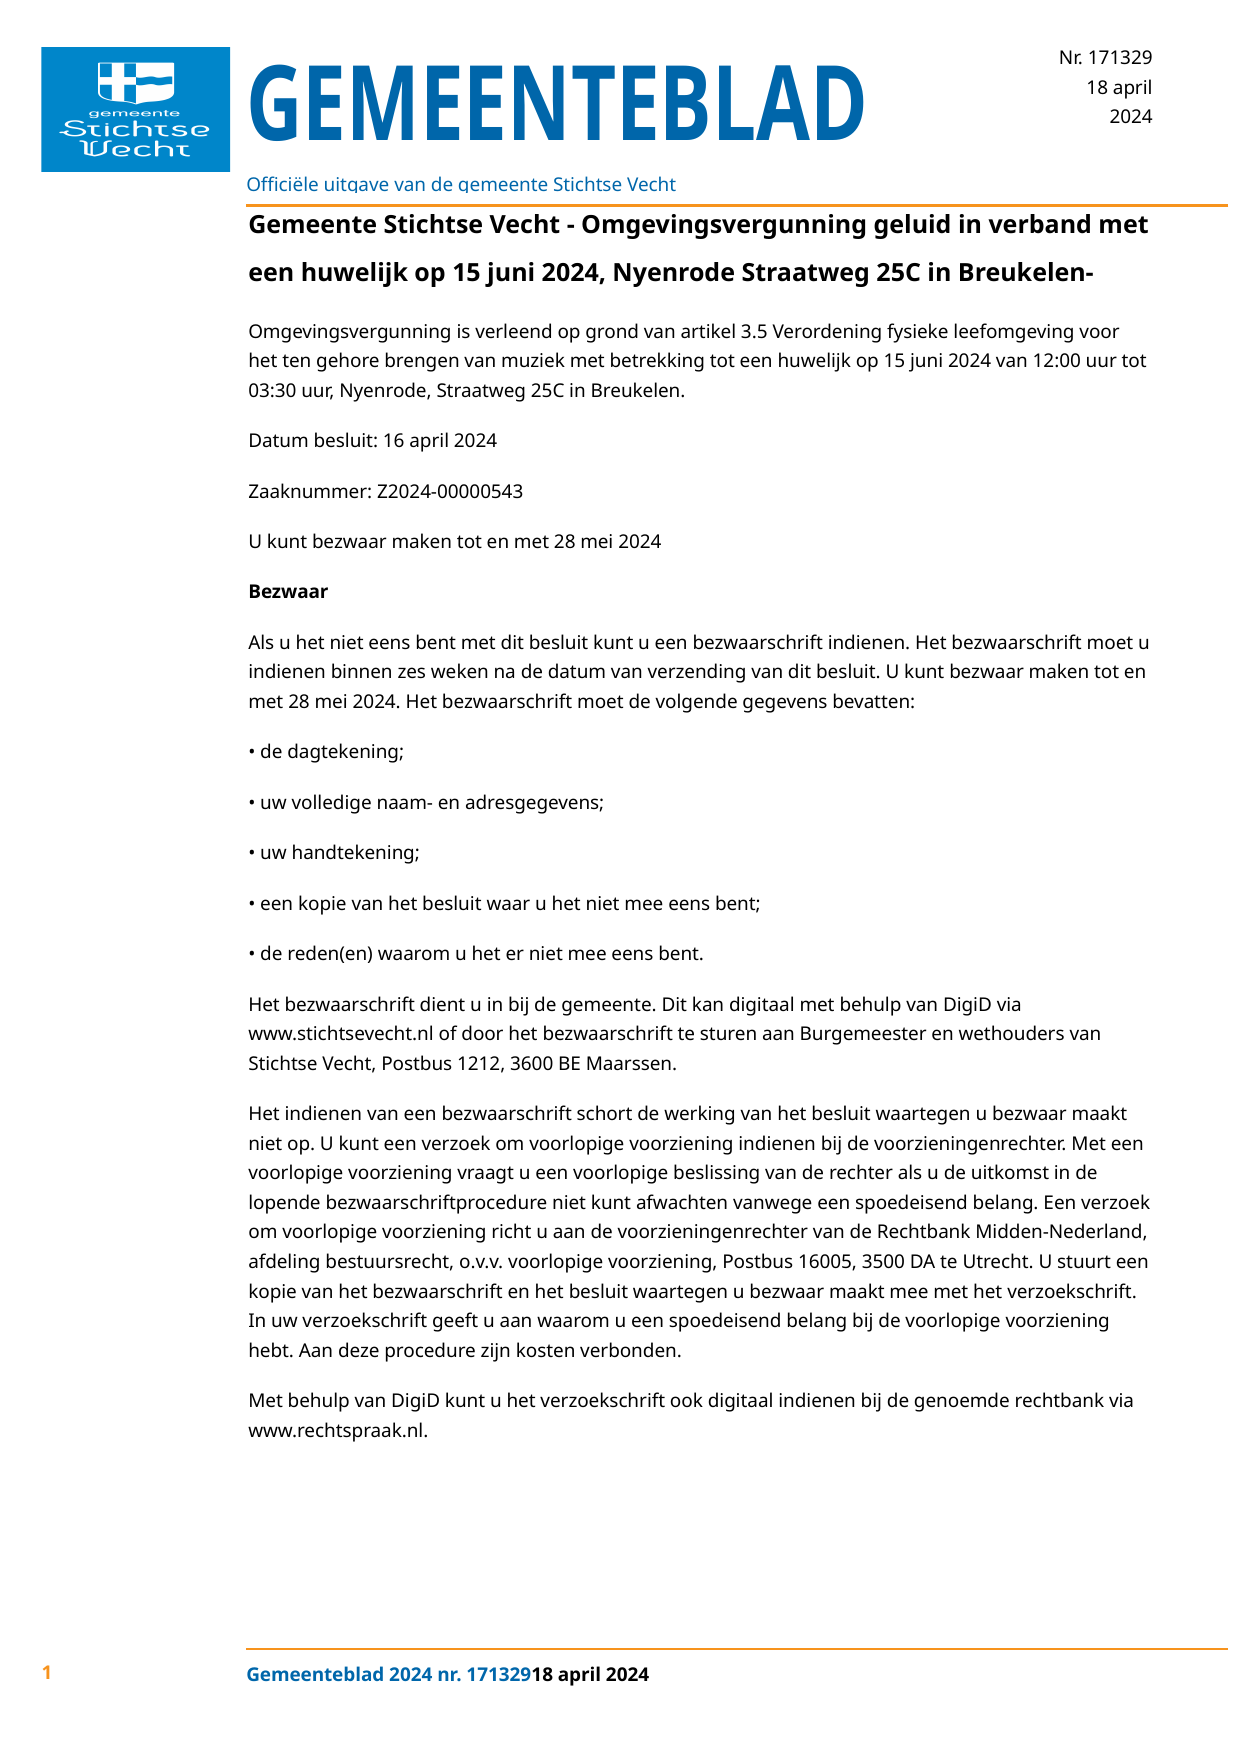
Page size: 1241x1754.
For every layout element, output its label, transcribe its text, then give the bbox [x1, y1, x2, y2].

picture [137, 63, 174, 103]
text Zaaknummer: Z2024-00000543 [248, 478, 1152, 504]
text U kunt bezwaar maken tot en met 28 mei 2024 [248, 528, 1152, 554]
text Het indienen van een bezwaarschrift schort de werking van het besluit waartegen u bezwaar maakt niet op. U kunt een verzoek om voorlopige voorziening indienen bij de voorzieningenrechter. Met een voorlopige voorziening vraagt u een voorlopige beslissing van de rechter als u de uitkomst in de lopende bezwaarschriftprocedure niet kunt afwachten vanwege een spoedeisend belang. Een verzoek om voorlopige voorziening richt u aan de voorzieningenrechter van de Rechtbank Midden-Nederland, afdeling bestuursrecht, o.v.v. voorlopige voorziening, Postbus 16005, 3500 DA te Utrecht. U stuurt een kopie van het bezwaarschrift en het besluit waartegen u bezwaar maakt mee met het verzoekschrift. In uw verzoekschrift geeft u aan waarom u een spoedeisend belang bij de voorlopige voorziening hebt. Aan deze procedure zijn kosten verbonden. [248, 1100, 1152, 1363]
picture [99, 63, 135, 101]
text • de reden(en) waarom u het er niet mee eens bent. [248, 940, 1152, 966]
text Het bezwaarschrift dient u in bij de gemeente. Dit kan digitaal met behulp van DigiD via www.stichtsevecht.nl of door het bezwaarschrift te sturen aan Burgemeester en wethouders van Stichtse Vecht, Postbus 1212, 3600 BE Maarssen. [248, 991, 1152, 1076]
text Met behulp van DigiD kunt u het verzoekschrift ook digitaal indienen bij de genoemde rechtbank via www.rechtspraak.nl. [248, 1387, 1152, 1443]
text • de dagtekening; [248, 739, 1152, 764]
text Datum besluit: 16 april 2024 [248, 427, 1152, 453]
text • uw handtekening; [248, 839, 1152, 865]
text Gemeente Stichtse Vecht - Omgevingsvergunning geluid in verband met een huwelijk op 15 juni 2024, Nyenrode Straatweg 25C in Breukelen- [248, 207, 1152, 288]
text • een kopie van het besluit waar u het niet mee eens bent; [248, 890, 1152, 916]
text Omgevingsvergunning is verleend op grond van artikel 3.5 Verordening fysieke leefomgeving voor het ten gehore brengen van muziek met betrekking tot een huwelijk op 15 juni 2024 van 12:00 uur tot 03:30 uur, Nyenrode, Straatweg 25C in Breukelen. [248, 318, 1152, 403]
text Als u het niet eens bent met dit besluit kunt u een bezwaarschrift indienen. Het bezwaarschrift moet u indienen binnen zes weken na de datum van verzending van dit besluit. U kunt bezwaar maken tot en met 28 mei 2024. Het bezwaarschrift moet de volgende gegevens bevatten: [248, 629, 1152, 714]
text Bezwaar [248, 579, 1152, 604]
text • uw volledige naam- en adresgegevens; [248, 789, 1152, 815]
